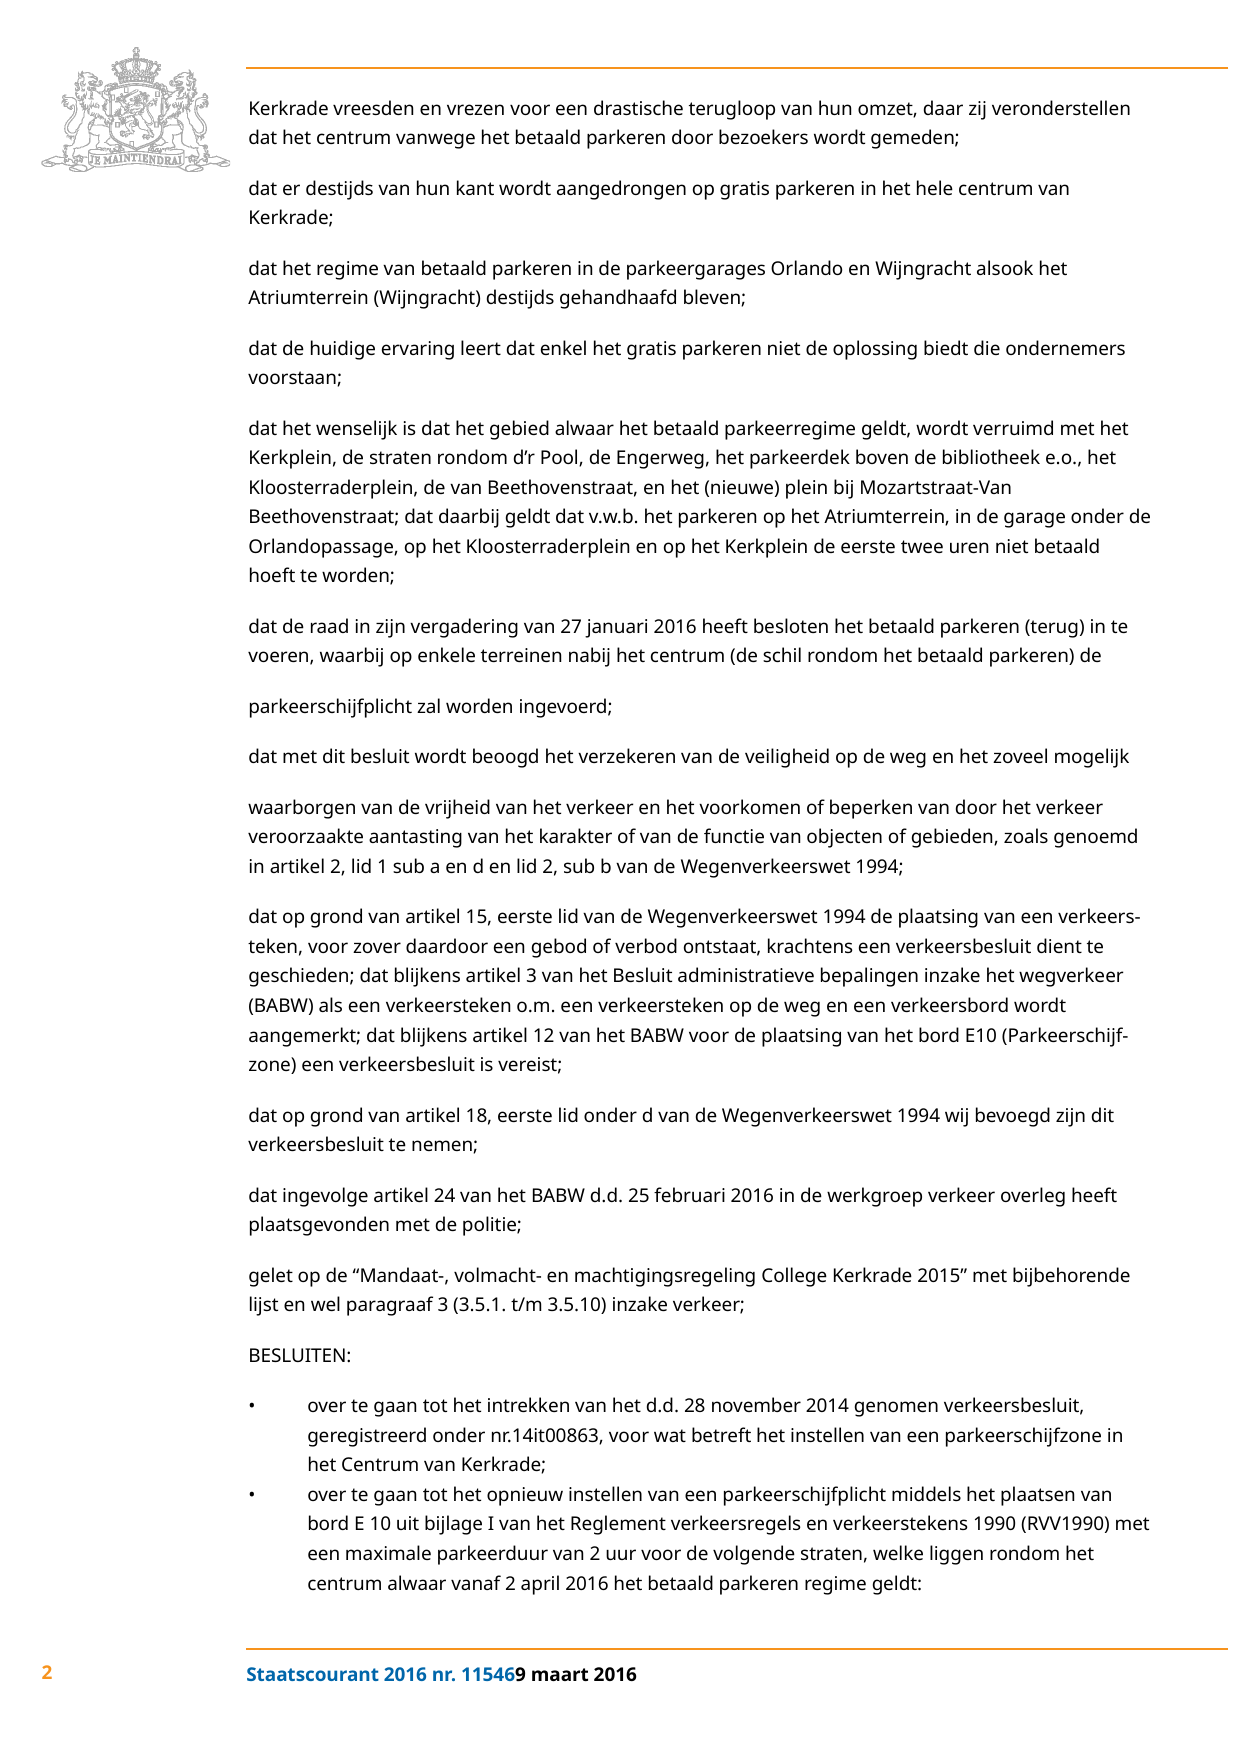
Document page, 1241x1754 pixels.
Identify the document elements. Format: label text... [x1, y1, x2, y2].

text dat er destijds van hun kant wordt aangedrongen op gratis parkeren in het hele centrum van Kerkrade; [248, 175, 1152, 230]
text parkeerschijfplicht zal worden ingevoerd; [248, 693, 1152, 719]
list over te gaan tot het opnieuw instellen van een parkeerschijfplicht middels het plaatsen van bord E 10 uit bijlage I van het Reglement verkeersregels en verkeerstekens 1990 (RVV1990) met een maximale parkeerduur van 2 uur voor de volgende straten, welke liggen rondom het centrum alwaar vanaf 2 april 2016 het betaald parkeren regime geldt: [248, 1481, 1152, 1596]
text dat ingevolge artikel 24 van het BABW d.d. 25 februari 2016 in de werkgroep verkeer overleg heeft plaatsgevonden met de politie; [248, 1182, 1152, 1237]
text dat de huidige ervaring leert dat enkel het gratis parkeren niet de oplossing biedt die ondernemers voorstaan; [248, 335, 1152, 390]
text BESLUITEN: [248, 1342, 1152, 1368]
text dat op grond van artikel 15, eerste lid van de Wegenverkeerswet 1994 de plaatsing van een verkeers-teken, voor zover daardoor een gebod of verbod ontstaat, krachtens een verkeersbesluit dient te geschieden; dat blijkens artikel 3 van het Besluit administratieve bepalingen inzake het wegverkeer (BABW) als een verkeersteken o.m. een verkeersteken op de weg en een verkeersbord wordt aangemerkt; dat blijkens artikel 12 van het BABW voor de plaatsing van het bord E10 (Parkeerschijf-zone) een verkeersbesluit is vereist; [248, 903, 1152, 1077]
picture [41, 47, 231, 172]
text dat het regime van betaald parkeren in de parkeergarages Orlando en Wijngracht alsook het Atriumterrein (Wijngracht) destijds gehandhaafd bleven; [248, 255, 1152, 310]
text dat met dit besluit wordt beoogd het verzekeren van de veiligheid op de weg en het zoveel mogelijk [248, 743, 1152, 769]
list over te gaan tot het intrekken van het d.d. 28 november 2014 genomen verkeersbesluit, geregistreerd onder nr.14it00863, voor wat betreft het instellen van een parkeerschijfzone in het Centrum van Kerkrade; [248, 1392, 1152, 1477]
text gelet op de “Mandaat-, volmacht- en machtigingsregeling College Kerkrade 2015” met bijbehorende lijst en wel paragraaf 3 (3.5.1. t/m 3.5.10) inzake verkeer; [248, 1262, 1152, 1317]
text dat het wenselijk is dat het gebied alwaar het betaald parkeerregime geldt, wordt verruimd met het Kerkplein, de straten rondom d’r Pool, de Engerweg, het parkeerdek boven de bibliotheek e.o., het Kloosterraderplein, de van Beethovenstraat, en het (nieuwe) plein bij Mozartstraat-Van Beethovenstraat; dat daarbij geldt dat v.w.b. het parkeren op het Atriumterrein, in de garage onder de Orlandopassage, op het Kloosterraderplein en op het Kerkplein de eerste twee uren niet betaald hoeft te worden; [248, 415, 1152, 588]
text waarborgen van de vrijheid van het verkeer en het voorkomen of beperken van door het verkeer veroorzaakte aantasting van het karakter of van de functie van objecten of gebieden, zoals genoemd in artikel 2, lid 1 sub a en d en lid 2, sub b van de Wegenverkeerswet 1994; [248, 794, 1152, 879]
text dat de raad in zijn vergadering van 27 januari 2016 heeft besloten het betaald parkeren (terug) in te voeren, waarbij op enkele terreinen nabij het centrum (de schil rondom het betaald parkeren) de [248, 613, 1152, 668]
text dat op grond van artikel 18, eerste lid onder d van de Wegenverkeerswet 1994 wij bevoegd zijn dit verkeersbesluit te nemen; [248, 1102, 1152, 1157]
text Kerkrade vreesden en vrezen voor een drastische terugloop van hun omzet, daar zij veronderstellen dat het centrum vanwege het betaald parkeren door bezoekers wordt gemeden; [248, 95, 1152, 150]
